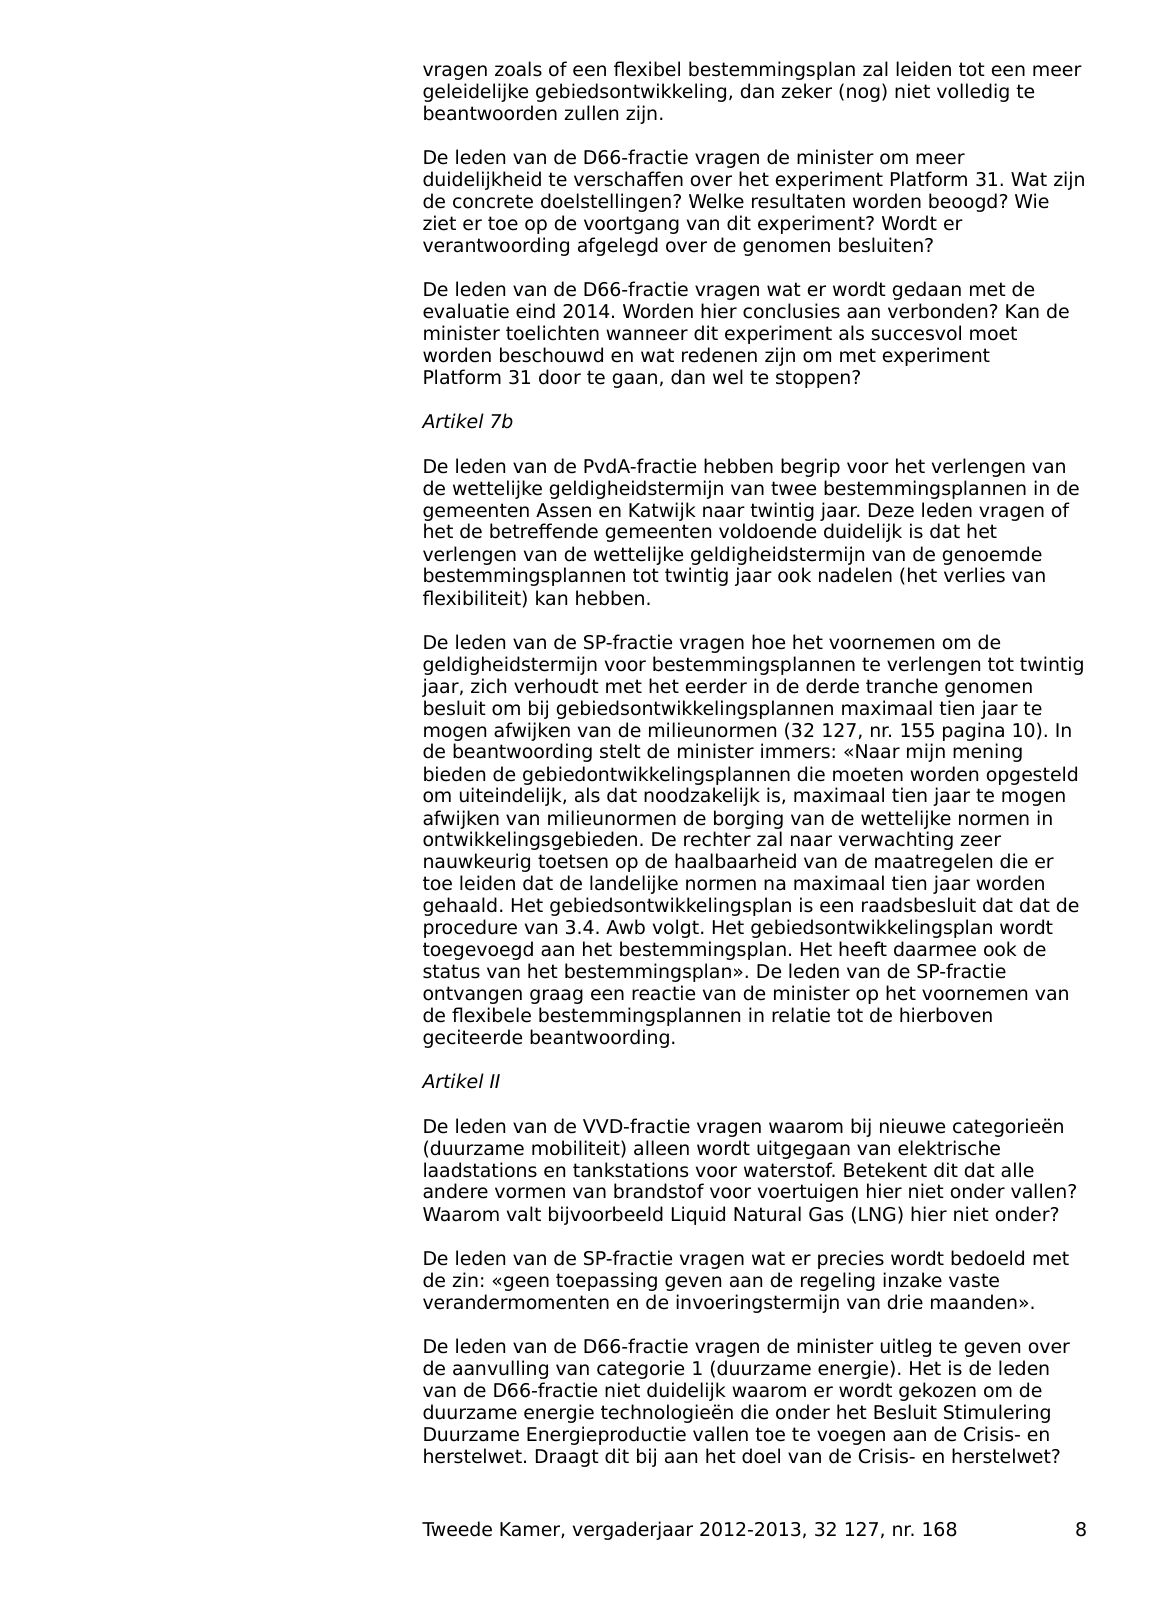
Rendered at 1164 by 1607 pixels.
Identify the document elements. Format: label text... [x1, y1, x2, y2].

text De leden van de D66-fractie vragen de minister uitleg te geven over de aanvulling van categorie 1 (duurzame energie). Het is de leden van de D66-fractie niet duidelijk waarom er wordt gekozen om de duurzame energie technologieën die onder het Besluit Stimulering Duurzame Energieproductie vallen toe te voegen aan de Crisis- en herstelwet. Draagt dit bij aan het doel van de Crisis- en herstelwet? [422, 1336, 1087, 1468]
text De leden van de SP-fractie vragen wat er precies wordt bedoeld met de zin: «geen toepassing geven aan de regeling inzake vaste verandermomenten en de invoeringstermijn van drie maanden». [422, 1248, 1087, 1313]
text De leden van de VVD-fractie vragen waarom bij nieuwe categorieën (duurzame mobiliteit) alleen wordt uitgegaan van elektrische laadstations en tankstations voor waterstof. Betekent dit dat alle andere vormen van brandstof voor voertuigen hier niet onder vallen? Waarom valt bijvoorbeeld Liquid Natural Gas (LNG) hier niet onder? [422, 1116, 1087, 1225]
text De leden van de D66-fractie vragen de minister om meer duidelijkheid te verschaffen over het experiment Platform 31. Wat zijn de concrete doelstellingen? Welke resultaten worden beoogd? Wie ziet er toe op de voortgang van dit experiment? Wordt er verantwoording afgelegd over de genomen besluiten? [422, 147, 1087, 257]
text De leden van de SP-fractie vragen hoe het voornemen om de geldigheidstermijn voor bestemmingsplannen te verlengen tot twintig jaar, zich verhoudt met het eerder in de derde tranche genomen besluit om bij gebiedsontwikkelingsplannen maximaal tien jaar te mogen afwijken van de milieunormen (32 127, nr. 155 pagina 10). In de beantwoording stelt de minister immers: «Naar mijn mening bieden de gebiedontwikkelingsplannen die moeten worden opgesteld om uiteindelijk, als dat noodzakelijk is, maximaal tien jaar te mogen afwijken van milieunormen de borging van de wettelijke normen in ontwikkelingsgebieden. De rechter zal naar verwachting zeer nauwkeurig toetsen op de haalbaarheid van de maatregelen die er toe leiden dat de landelijke normen na maximaal tien jaar worden gehaald. Het gebiedsontwikkelingsplan is een raadsbesluit dat dat de procedure van 3.4. Awb volgt. Het gebiedsontwikkelingsplan wordt toegevoegd aan het bestemmingsplan. Het heeft daarmee ook de status van het bestemmingsplan». De leden van de SP-fractie ontvangen graag een reactie van de minister op het voornemen van de flexibele bestemmingsplannen in relatie tot de hierboven geciteerde beantwoording. [422, 632, 1087, 1049]
text De leden van de PvdA-fractie hebben begrip voor het verlengen van de wettelijke geldigheidstermijn van twee bestemmingsplannen in de gemeenten Assen en Katwijk naar twintig jaar. Deze leden vragen of het de betreffende gemeenten voldoende duidelijk is dat het verlengen van de wettelijke geldigheidstermijn van de genoemde bestemmingsplannen tot twintig jaar ook nadelen (het verlies van flexibiliteit) kan hebben. [422, 456, 1087, 609]
subtitle Artikel 7b [422, 411, 1087, 433]
text vragen zoals of een flexibel bestemmingsplan zal leiden tot een meer geleidelijke gebiedsontwikkeling, dan zeker (nog) niet volledig te beantwoorden zullen zijn. [422, 59, 1087, 125]
text De leden van de D66-fractie vragen wat er wordt gedaan met de evaluatie eind 2014. Worden hier conclusies aan verbonden? Kan de minister toelichten wanneer dit experiment als succesvol moet worden beschouwd en wat redenen zijn om met experiment Platform 31 door te gaan, dan wel te stoppen? [422, 279, 1087, 389]
subtitle Artikel II [422, 1071, 1087, 1093]
